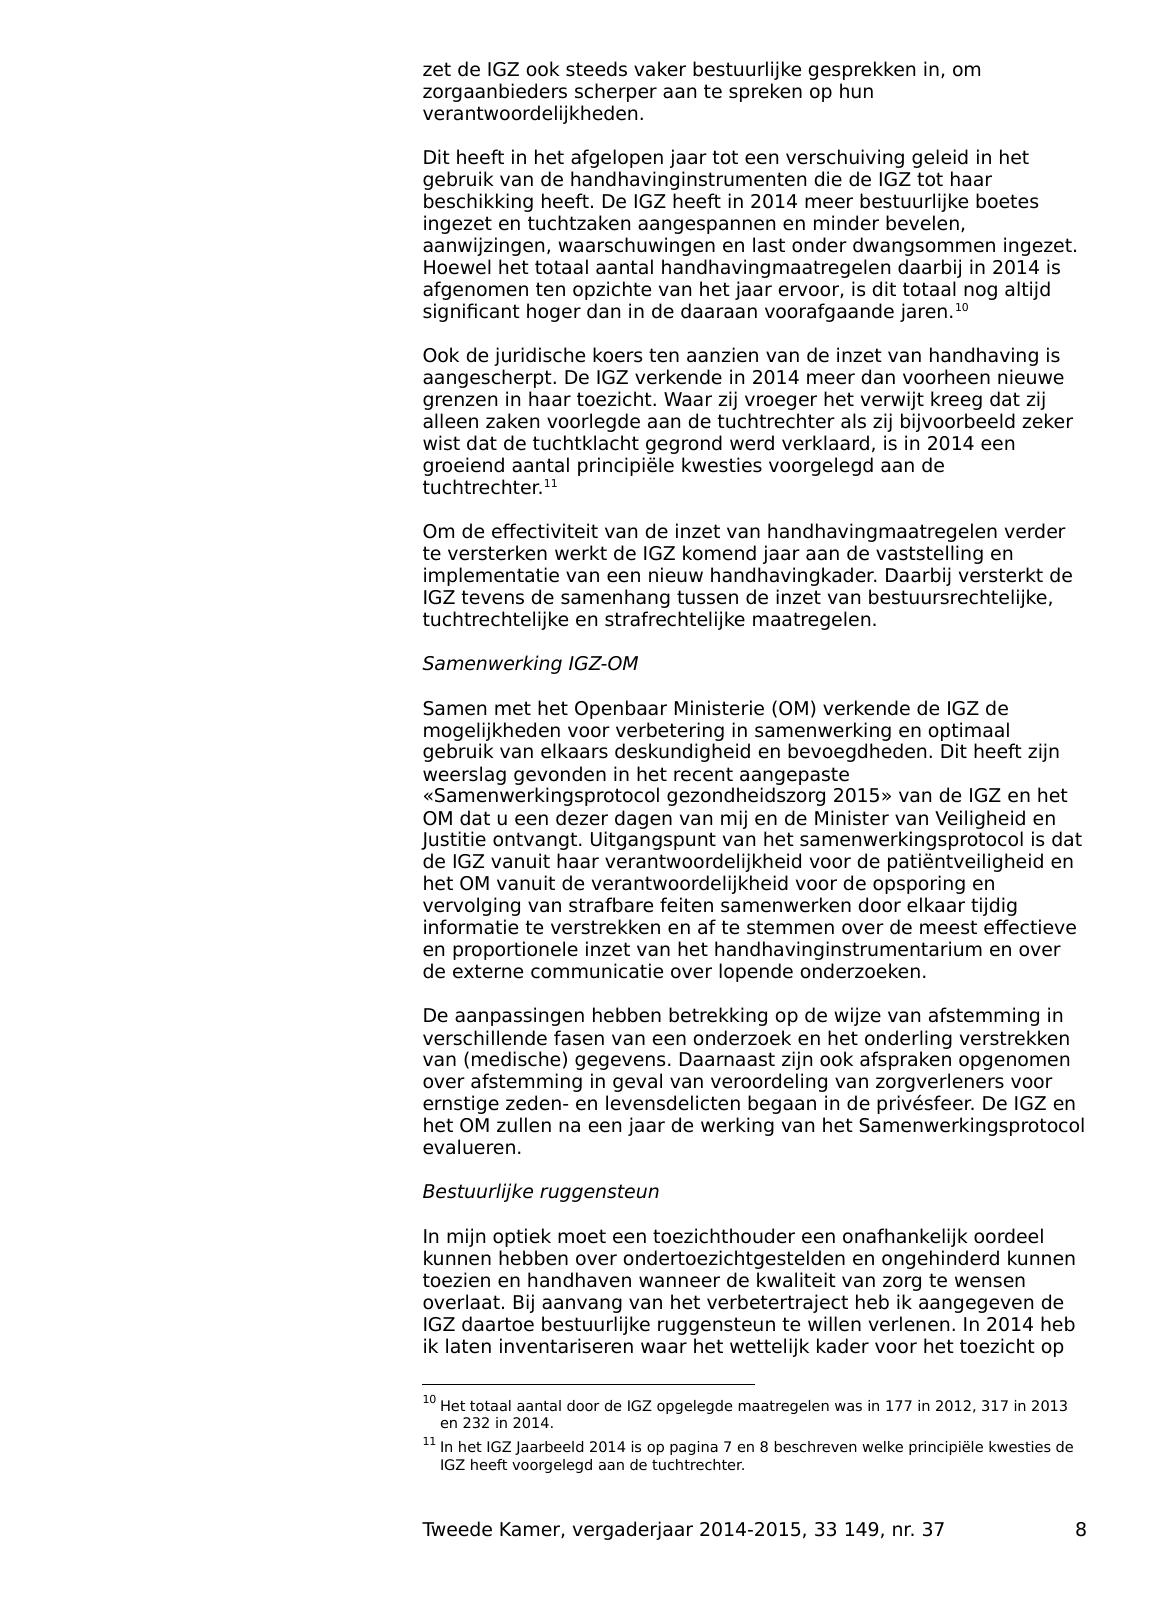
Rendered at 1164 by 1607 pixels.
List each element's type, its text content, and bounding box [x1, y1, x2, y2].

text Om de effectiviteit van de inzet van handhavingmaatregelen verder te versterken werkt de IGZ komend jaar aan de vaststelling en implementatie van een nieuw handhavingkader. Daarbij versterkt de IGZ tevens de samenhang tussen de inzet van bestuursrechtelijke, tuchtrechtelijke en strafrechtelijke maatregelen. [422, 521, 1087, 631]
text zet de IGZ ook steeds vaker bestuurlijke gesprekken in, om zorgaanbieders scherper aan te spreken op hun verantwoordelijkheden. [422, 59, 1087, 125]
subtitle Samenwerking IGZ-OM [422, 653, 1087, 675]
text In mijn optiek moet een toezichthouder een onafhankelijk oordeel kunnen hebben over ondertoezichtgestelden en ongehinderd kunnen toezien en handhaven wanneer de kwaliteit van zorg te wensen overlaat. Bij aanvang van het verbetertraject heb ik aangegeven de IGZ daartoe bestuurlijke ruggensteun te willen verlenen. In 2014 heb ik laten inventariseren waar het wettelijk kader voor het toezicht op [422, 1226, 1087, 1357]
text In het IGZ Jaarbeeld 2014 is op pagina 7 en 8 beschreven welke principiële kwesties de IGZ heeft voorgelegd aan de tuchtrechter. [422, 1435, 1087, 1474]
subtitle Bestuurlijke ruggensteun [422, 1181, 1087, 1203]
text De aanpassingen hebben betrekking op de wijze van afstemming in verschillende fasen van een onderzoek en het onderling verstrekken van (medische) gegevens. Daarnaast zijn ook afspraken opgenomen over afstemming in geval van veroordeling van zorgverleners voor ernstige zeden- en levensdelicten begaan in de privésfeer. De IGZ en het OM zullen na een jaar de werking van het Samenwerkingsprotocol evalueren. [422, 1005, 1087, 1159]
text Het totaal aantal door de IGZ opgelegde maatregelen was in 177 in 2012, 317 in 2013 en 232 in 2014. [422, 1393, 1087, 1432]
text Samen met het Openbaar Ministerie (OM) verkende de IGZ de mogelijkheden voor verbetering in samenwerking en optimaal gebruik van elkaars deskundigheid en bevoegdheden. Dit heeft zijn weerslag gevonden in het recent aangepaste «Samenwerkingsprotocol gezondheidszorg 2015» van de IGZ en het OM dat u een dezer dagen van mij en de Minister van Veiligheid en Justitie ontvangt. Uitgangspunt van het samenwerkingsprotocol is dat de IGZ vanuit haar verantwoordelijkheid voor de patiëntveiligheid en het OM vanuit de verantwoordelijkheid voor de opsporing en vervolging van strafbare feiten samenwerken door elkaar tijdig informatie te verstrekken en af te stemmen over de meest effectieve en proportionele inzet van het handhavinginstrumentarium en over de externe communicatie over lopende onderzoeken. [422, 697, 1087, 983]
text Dit heeft in het afgelopen jaar tot een verschuiving geleid in het gebruik van de handhavinginstrumenten die de IGZ tot haar beschikking heeft. De IGZ heeft in 2014 meer bestuurlijke boetes ingezet en tuchtzaken aangespannen en minder bevelen, aanwijzingen, waarschuwingen en last onder dwangsommen ingezet. Hoewel het totaal aantal handhavingmaatregelen daarbij in 2014 is afgenomen ten opzichte van het jaar ervoor, is dit totaal nog altijd significant hoger dan in de daaraan voorafgaande jaren. [422, 147, 1087, 323]
text Ook de juridische koers ten aanzien van de inzet van handhaving is aangescherpt. De IGZ verkende in 2014 meer dan voorheen nieuwe grenzen in haar toezicht. Waar zij vroeger het verwijt kreeg dat zij alleen zaken voorlegde aan de tuchtrechter als zij bijvoorbeeld zeker wist dat de tuchtklacht gegrond werd verklaard, is in 2014 een groeiend aantal principiële kwesties voorgelegd aan de tuchtrechter. [422, 345, 1087, 499]
